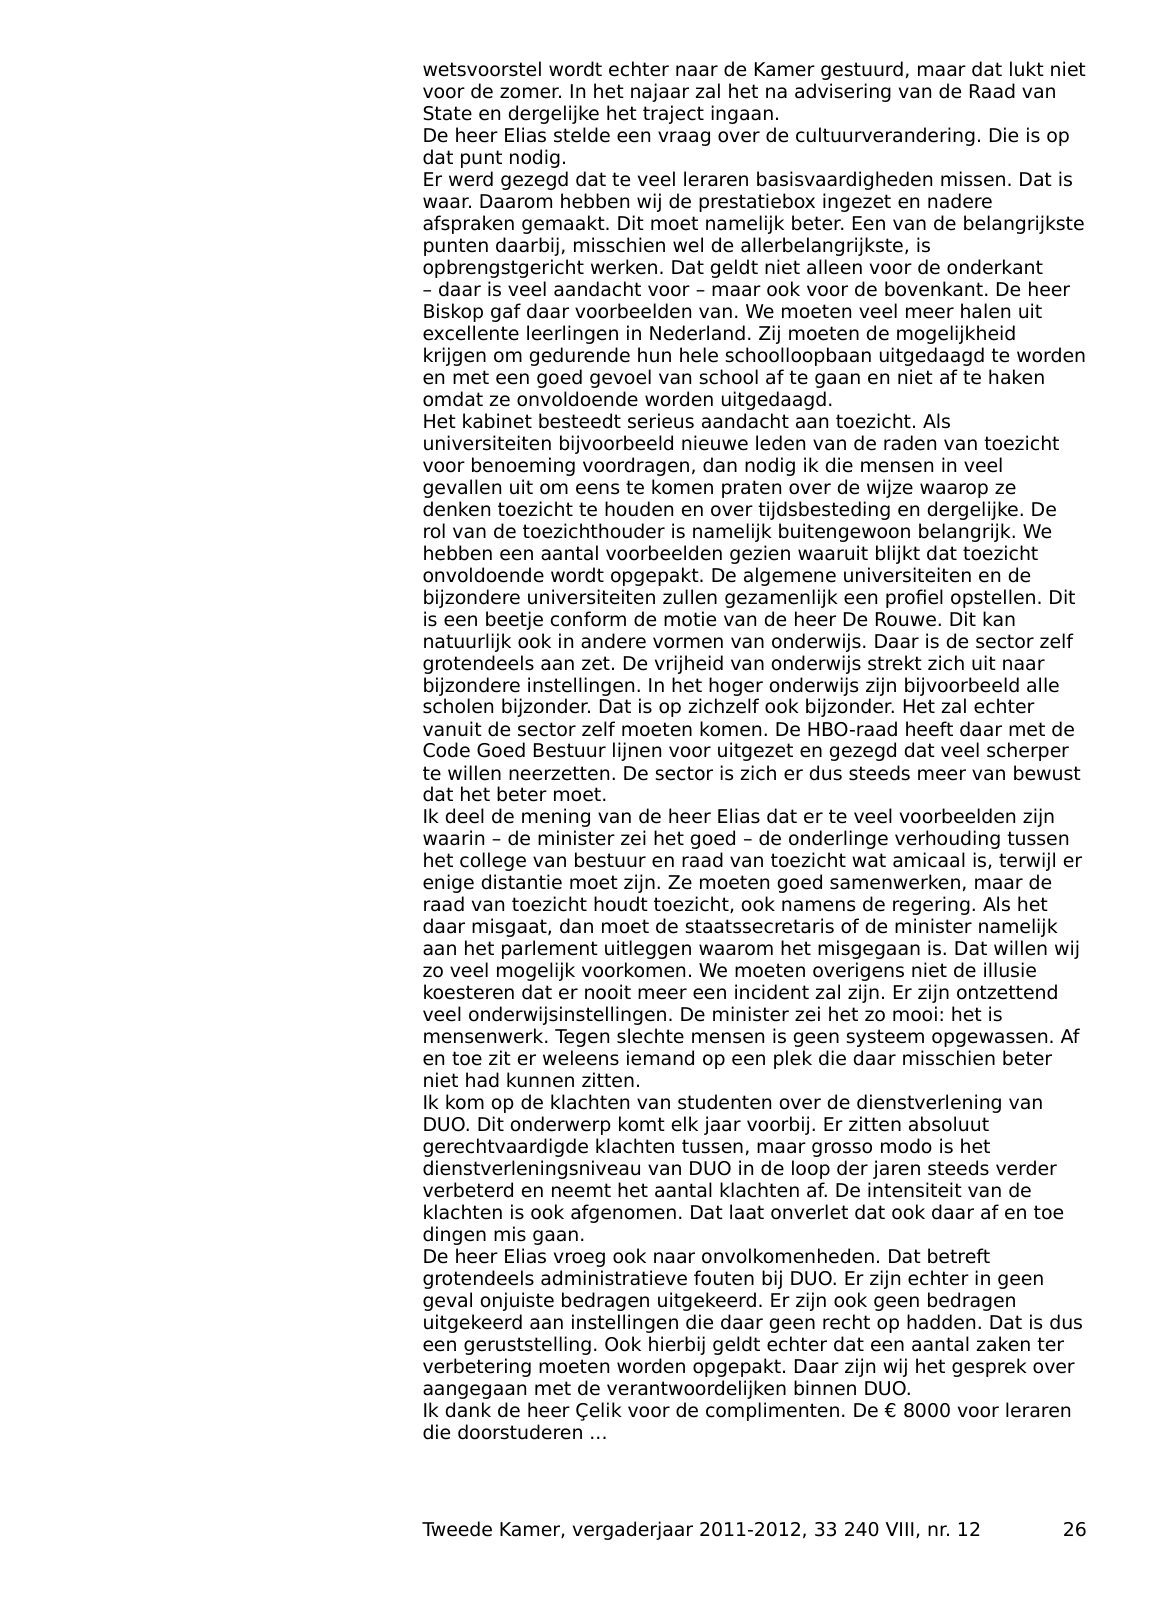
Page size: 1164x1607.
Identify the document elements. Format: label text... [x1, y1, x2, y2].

text Ik deel de mening van de heer Elias dat er te veel voorbeelden zijn waarin – de minister zei het goed – de onderlinge verhouding tussen het college van bestuur en raad van toezicht wat amicaal is, terwijl er enige distantie moet zijn. Ze moeten goed samenwerken, maar de raad van toezicht houdt toezicht, ook namens de regering. Als het daar misgaat, dan moet de staatssecretaris of de minister namelijk aan het parlement uitleggen waarom het misgegaan is. Dat willen wij zo veel mogelijk voorkomen. We moeten overigens niet de illusie koesteren dat er nooit meer een incident zal zijn. Er zijn ontzettend veel onderwijsinstellingen. De minister zei het zo mooi: het is mensenwerk. Tegen slechte mensen is geen systeem opgewassen. Af en toe zit er weleens iemand op een plek die daar misschien beter niet had kunnen zitten. [422, 806, 1087, 1092]
text Ik dank de heer Çelik voor de complimenten. De € 8000 voor leraren die doorstuderen ... [422, 1400, 1087, 1444]
text De heer Elias vroeg ook naar onvolkomenheden. Dat betreft grotendeels administratieve fouten bij DUO. Er zijn echter in geen geval onjuiste bedragen uitgekeerd. Er zijn ook geen bedragen uitgekeerd aan instellingen die daar geen recht op hadden. Dat is dus een geruststelling. Ook hierbij geldt echter dat een aantal zaken ter verbetering moeten worden opgepakt. Daar zijn wij het gesprek over aangegaan met de verantwoordelijken binnen DUO. [422, 1246, 1087, 1400]
text Ik kom op de klachten van studenten over de dienstverlening van DUO. Dit onderwerp komt elk jaar voorbij. Er zitten absoluut gerechtvaardigde klachten tussen, maar grosso modo is het dienstverleningsniveau van DUO in de loop der jaren steeds verder verbeterd en neemt het aantal klachten af. De intensiteit van de klachten is ook afgenomen. Dat laat onverlet dat ook daar af en toe dingen mis gaan. [422, 1092, 1087, 1246]
text De heer Elias stelde een vraag over de cultuurverandering. Die is op dat punt nodig. [422, 125, 1087, 169]
text Er werd gezegd dat te veel leraren basisvaardigheden missen. Dat is waar. Daarom hebben wij de prestatiebox ingezet en nadere afspraken gemaakt. Dit moet namelijk beter. Een van de belangrijkste punten daarbij, misschien wel de allerbelangrijkste, is opbrengstgericht werken. Dat geldt niet alleen voor de onderkant – daar is veel aandacht voor – maar ook voor de bovenkant. De heer Biskop gaf daar voorbeelden van. We moeten veel meer halen uit excellente leerlingen in Nederland. Zij moeten de mogelijkheid krijgen om gedurende hun hele schoolloopbaan uitgedaagd te worden en met een goed gevoel van school af te gaan en niet af te haken omdat ze onvoldoende worden uitgedaagd. [422, 169, 1087, 411]
text wetsvoorstel wordt echter naar de Kamer gestuurd, maar dat lukt niet voor de zomer. In het najaar zal het na advisering van de Raad van State en dergelijke het traject ingaan. [422, 59, 1087, 125]
text Het kabinet besteedt serieus aandacht aan toezicht. Als universiteiten bijvoorbeeld nieuwe leden van de raden van toezicht voor benoeming voordragen, dan nodig ik die mensen in veel gevallen uit om eens te komen praten over de wijze waarop ze denken toezicht te houden en over tijdsbesteding en dergelijke. De rol van de toezichthouder is namelijk buitengewoon belangrijk. We hebben een aantal voorbeelden gezien waaruit blijkt dat toezicht onvoldoende wordt opgepakt. De algemene universiteiten en de bijzondere universiteiten zullen gezamenlijk een profiel opstellen. Dit is een beetje conform de motie van de heer De Rouwe. Dit kan natuurlijk ook in andere vormen van onderwijs. Daar is de sector zelf grotendeels aan zet. De vrijheid van onderwijs strekt zich uit naar bijzondere instellingen. In het hoger onderwijs zijn bijvoorbeeld alle scholen bijzonder. Dat is op zichzelf ook bijzonder. Het zal echter vanuit de sector zelf moeten komen. De HBO-raad heeft daar met de Code Goed Bestuur lijnen voor uitgezet en gezegd dat veel scherper te willen neerzetten. De sector is zich er dus steeds meer van bewust dat het beter moet. [422, 411, 1087, 806]
